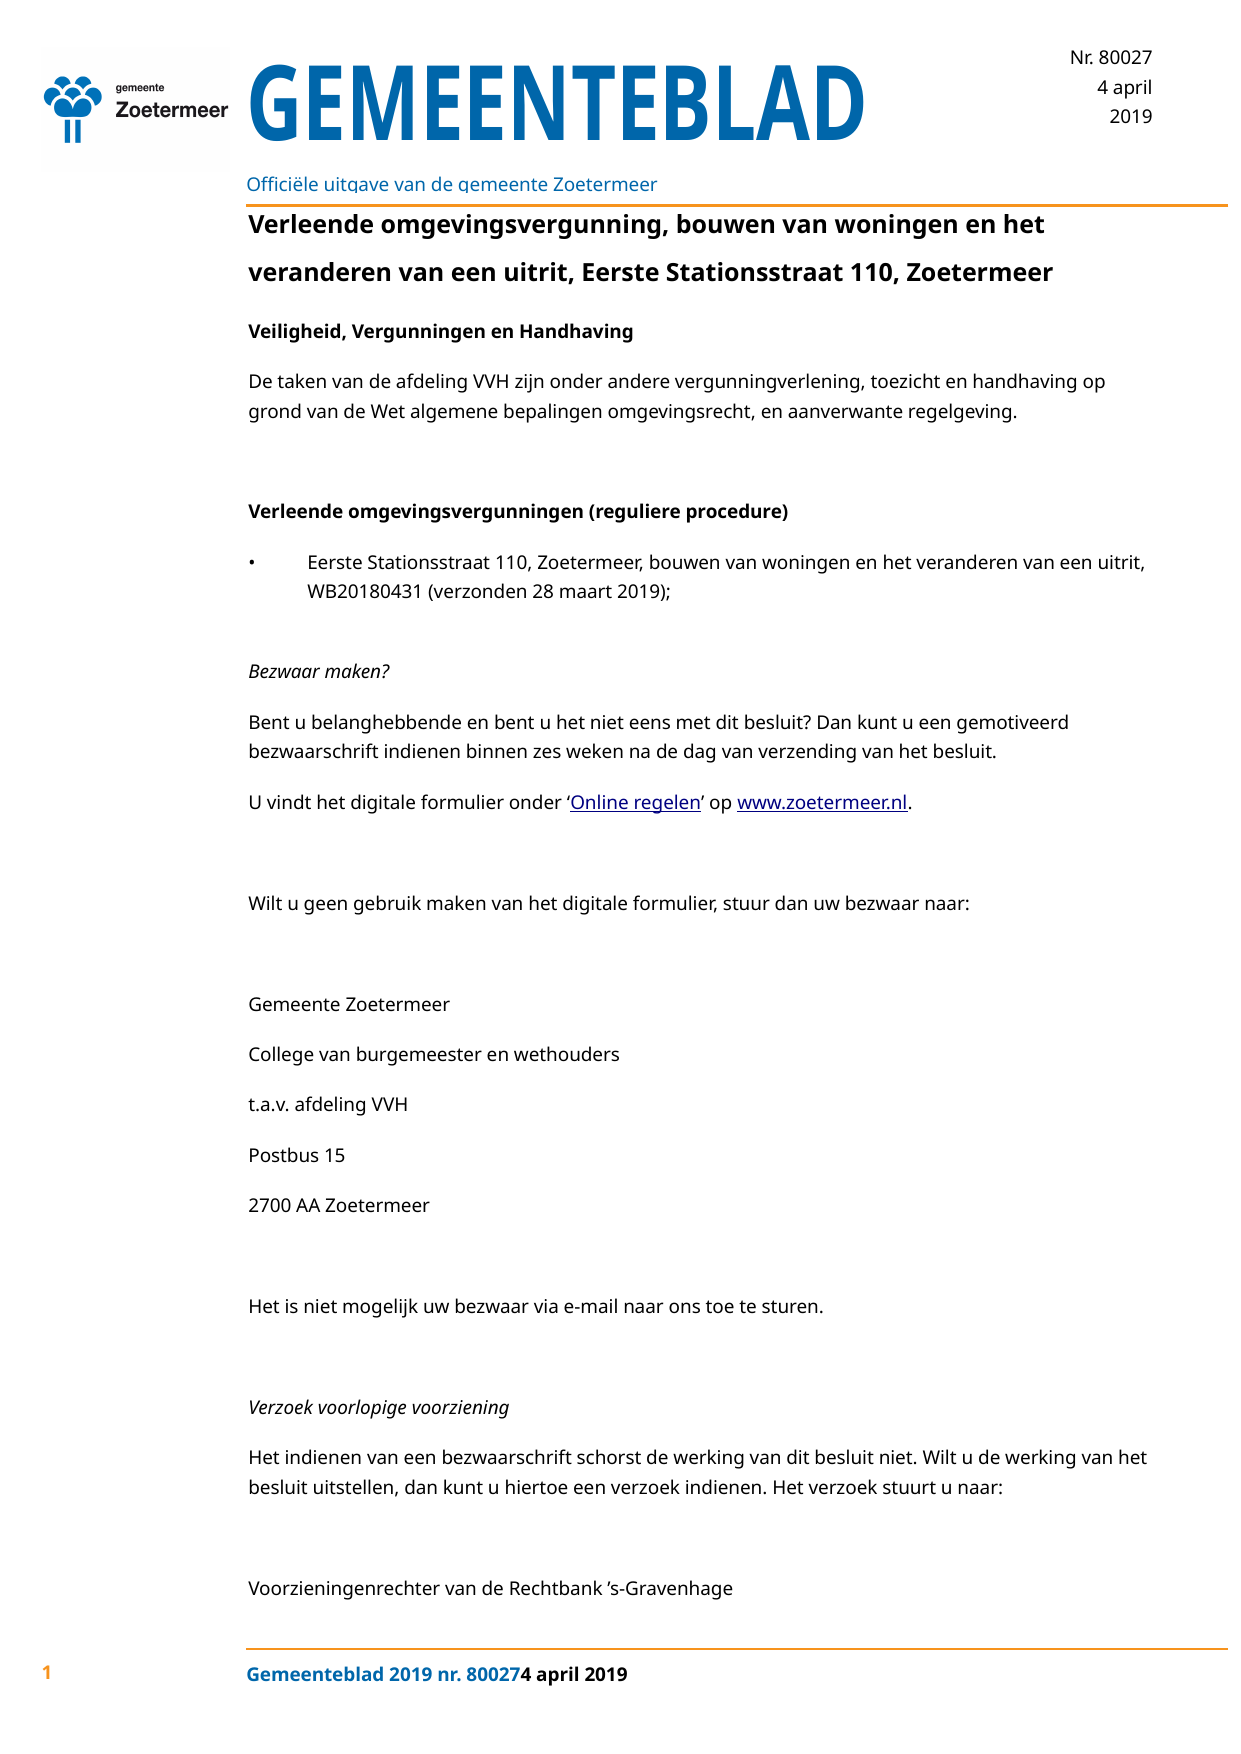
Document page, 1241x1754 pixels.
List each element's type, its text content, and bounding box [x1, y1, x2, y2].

text Postbus 15 [248, 1142, 1152, 1168]
text College van burgemeester en wethouders [248, 1041, 1152, 1067]
text Bezwaar maken? [248, 659, 1152, 684]
text Veiligheid, Vergunningen en Handhaving [248, 318, 1152, 344]
text Het indienen van een bezwaarschrift schorst de werking van dit besluit niet. Wilt u de werking van het besluit uitstellen, dan kunt u hiertoe een verzoek indienen. Het verzoek stuurt u naar: [248, 1444, 1152, 1500]
text Voorzieningenrechter van de Rechtbank ’s-Gravenhage [248, 1575, 1152, 1601]
text U vindt het digitale formulier onder ‘Online regelen’ op www.zoetermeer.nl. [248, 789, 1152, 815]
text De taken van de afdeling VVH zijn onder andere vergunningverlening, toezicht en handhaving op grond van de Wet algemene bepalingen omgevingsrecht, en aanverwante regelgeving. [248, 368, 1152, 424]
text Gemeente Zoetermeer [248, 991, 1152, 1017]
list Eerste Stationsstraat 110, Zoetermeer, bouwen van woningen en het veranderen van een uitrit, WB20180431 (verzonden 28 maart 2019); [248, 549, 1152, 604]
text Verleende omgevingsvergunningen (reguliere procedure) [248, 499, 1152, 524]
text Wilt u geen gebruik maken van het digitale formulier, stuur dan uw bezwaar naar: [248, 890, 1152, 916]
text Bent u belanghebbende en bent u het niet eens met dit besluit? Dan kunt u een gemotiveerd bezwaarschrift indienen binnen zes weken na de dag van verzending van het besluit. [248, 709, 1152, 764]
text t.a.v. afdeling VVH [248, 1092, 1152, 1117]
text Het is niet mogelijk uw bezwaar via e-mail naar ons toe te sturen. [248, 1293, 1152, 1319]
text 2700 AA Zoetermeer [248, 1192, 1152, 1218]
text Verleende omgevingsvergunning, bouwen van woningen en het veranderen van een uitrit, Eerste Stationsstraat 110, Zoetermeer [248, 207, 1152, 288]
picture [41, 47, 231, 172]
text Verzoek voorlopige voorziening [248, 1394, 1152, 1420]
